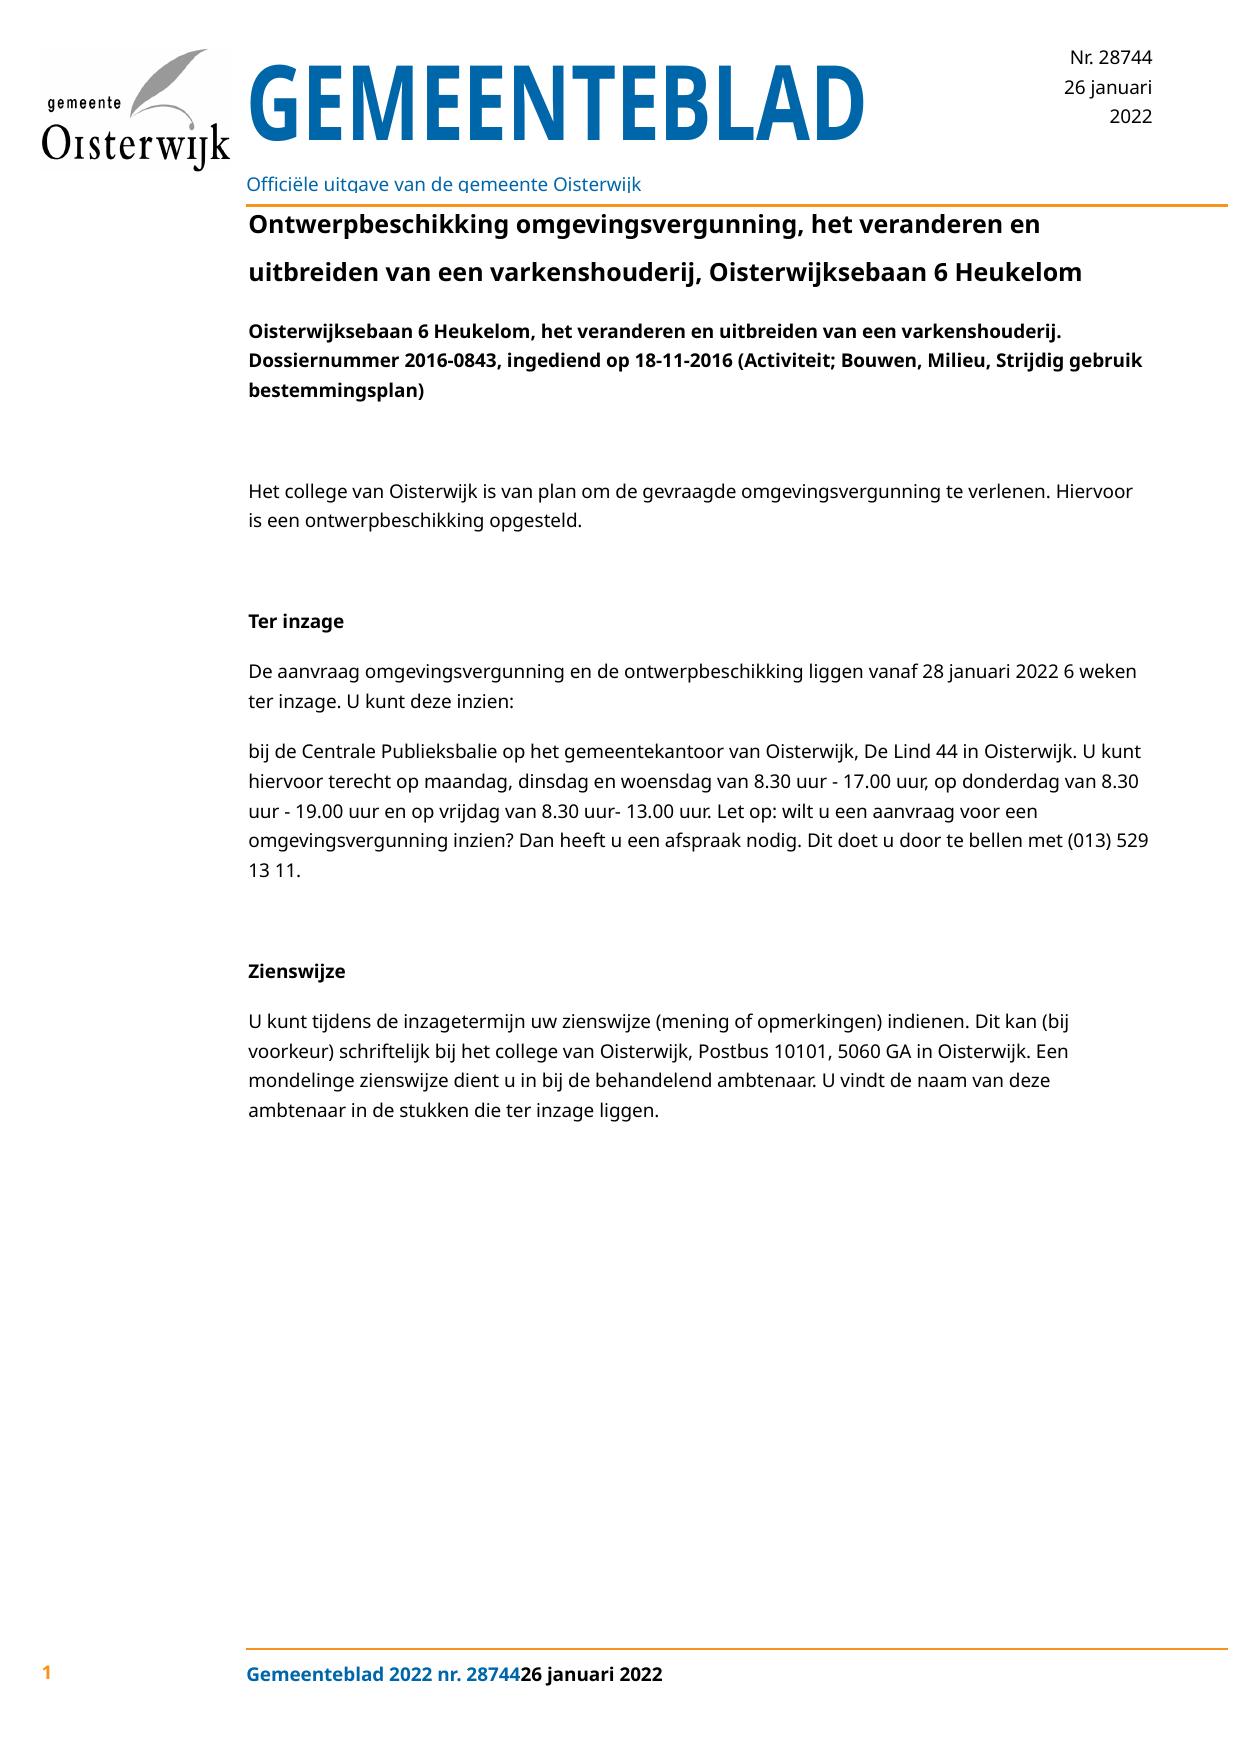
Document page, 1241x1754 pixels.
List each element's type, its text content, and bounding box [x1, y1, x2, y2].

text Het college van Oisterwijk is van plan om de gevraagde omgevingsvergunning te verlenen. Hiervoor is een ontwerpbeschikking opgesteld. [248, 478, 1152, 533]
picture [41, 47, 231, 172]
text Ontwerpbeschikking omgevingsvergunning, het veranderen en uitbreiden van een varkenshouderij, Oisterwijksebaan 6 Heukelom [248, 207, 1152, 288]
text Zienswijze [248, 958, 1152, 984]
text bij de Centrale Publieksbalie op het gemeentekantoor van Oisterwijk, De Lind 44 in Oisterwijk. U kunt hiervoor terecht op maandag, dinsdag en woensdag van 8.30 uur - 17.00 uur, op donderdag van 8.30 uur - 19.00 uur en op vrijdag van 8.30 uur- 13.00 uur. Let op: wilt u een aanvraag voor een omgevingsvergunning inzien? Dan heeft u een afspraak nodig. Dit doet u door te bellen met (013) 529 13 11. [248, 739, 1152, 883]
text Oisterwijksebaan 6 Heukelom, het veranderen en uitbreiden van een varkenshouderij. Dossiernummer 2016-0843, ingediend op 18-11-2016 (Activiteit; Bouwen, Milieu, Strijdig gebruik bestemmingsplan) [248, 318, 1152, 403]
text Ter inzage [248, 608, 1152, 634]
text U kunt tijdens de inzagetermijn uw zienswijze (mening of opmerkingen) indienen. Dit kan (bij voorkeur) schriftelijk bij het college van Oisterwijk, Postbus 10101, 5060 GA in Oisterwijk. Een mondelinge zienswijze dient u in bij de behandelend ambtenaar. U vindt de naam van deze ambtenaar in de stukken die ter inzage liggen. [248, 1008, 1152, 1123]
text De aanvraag omgevingsvergunning en de ontwerpbeschikking liggen vanaf 28 januari 2022 6 weken ter inzage. U kunt deze inzien: [248, 659, 1152, 714]
